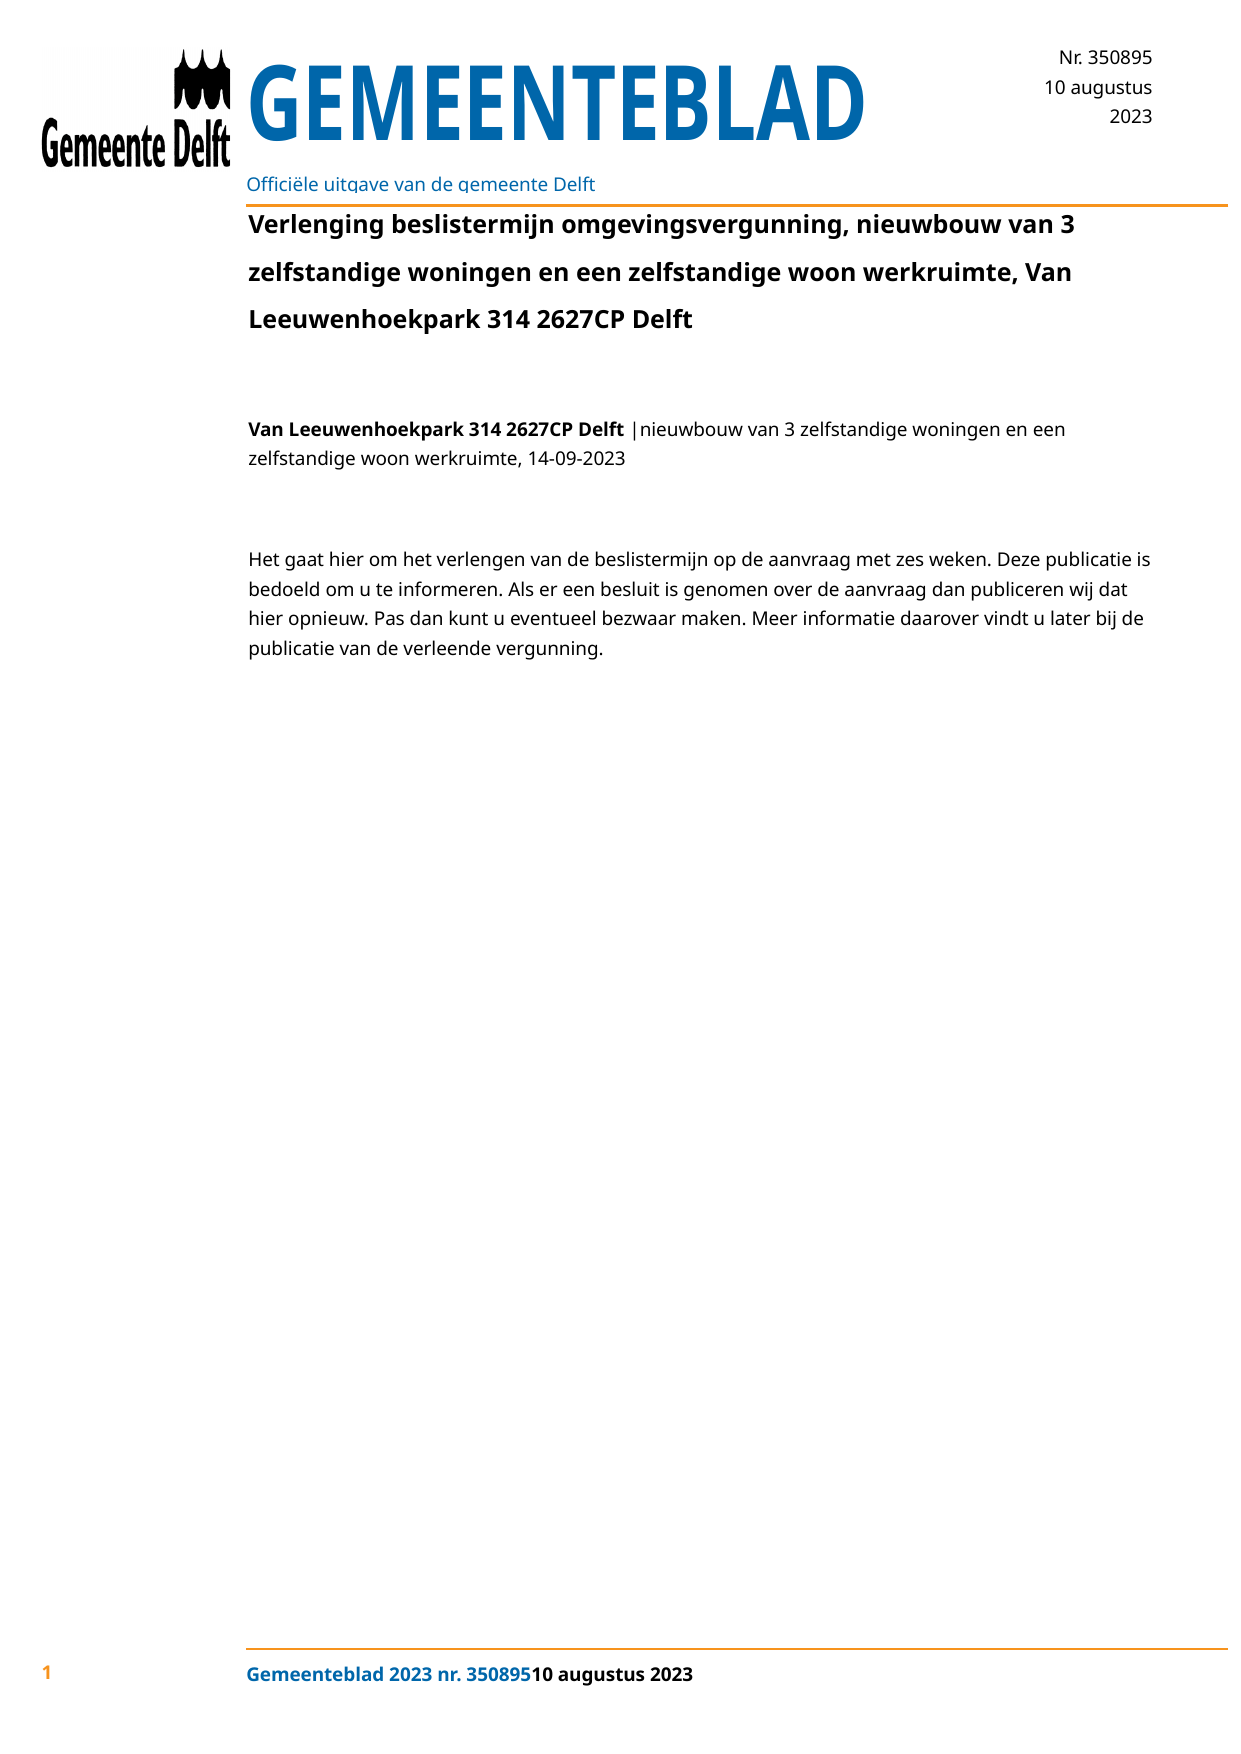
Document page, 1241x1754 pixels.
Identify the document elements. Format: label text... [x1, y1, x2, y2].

text Van Leeuwenhoekpark 314 2627CP Delft |nieuwbouw van 3 zelfstandige woningen en een zelfstandige woon werkruimte, 14-09-2023 [248, 416, 1152, 471]
text Verlenging beslistermijn omgevingsvergunning, nieuwbouw van 3 zelfstandige woningen en een zelfstandige woon werkruimte, Van Leeuwenhoekpark 314 2627CP Delft [248, 207, 1152, 336]
text Het gaat hier om het verlengen van de beslistermijn op de aanvraag met zes weken. Deze publicatie is bedoeld om u te informeren. Als er een besluit is genomen over de aanvraag dan publiceren wij dat hier opnieuw. Pas dan kunt u eventueel bezwaar maken. Meer informatie daarover vindt u later bij de publicatie van de verleende vergunning. [248, 546, 1152, 661]
picture [41, 47, 231, 172]
